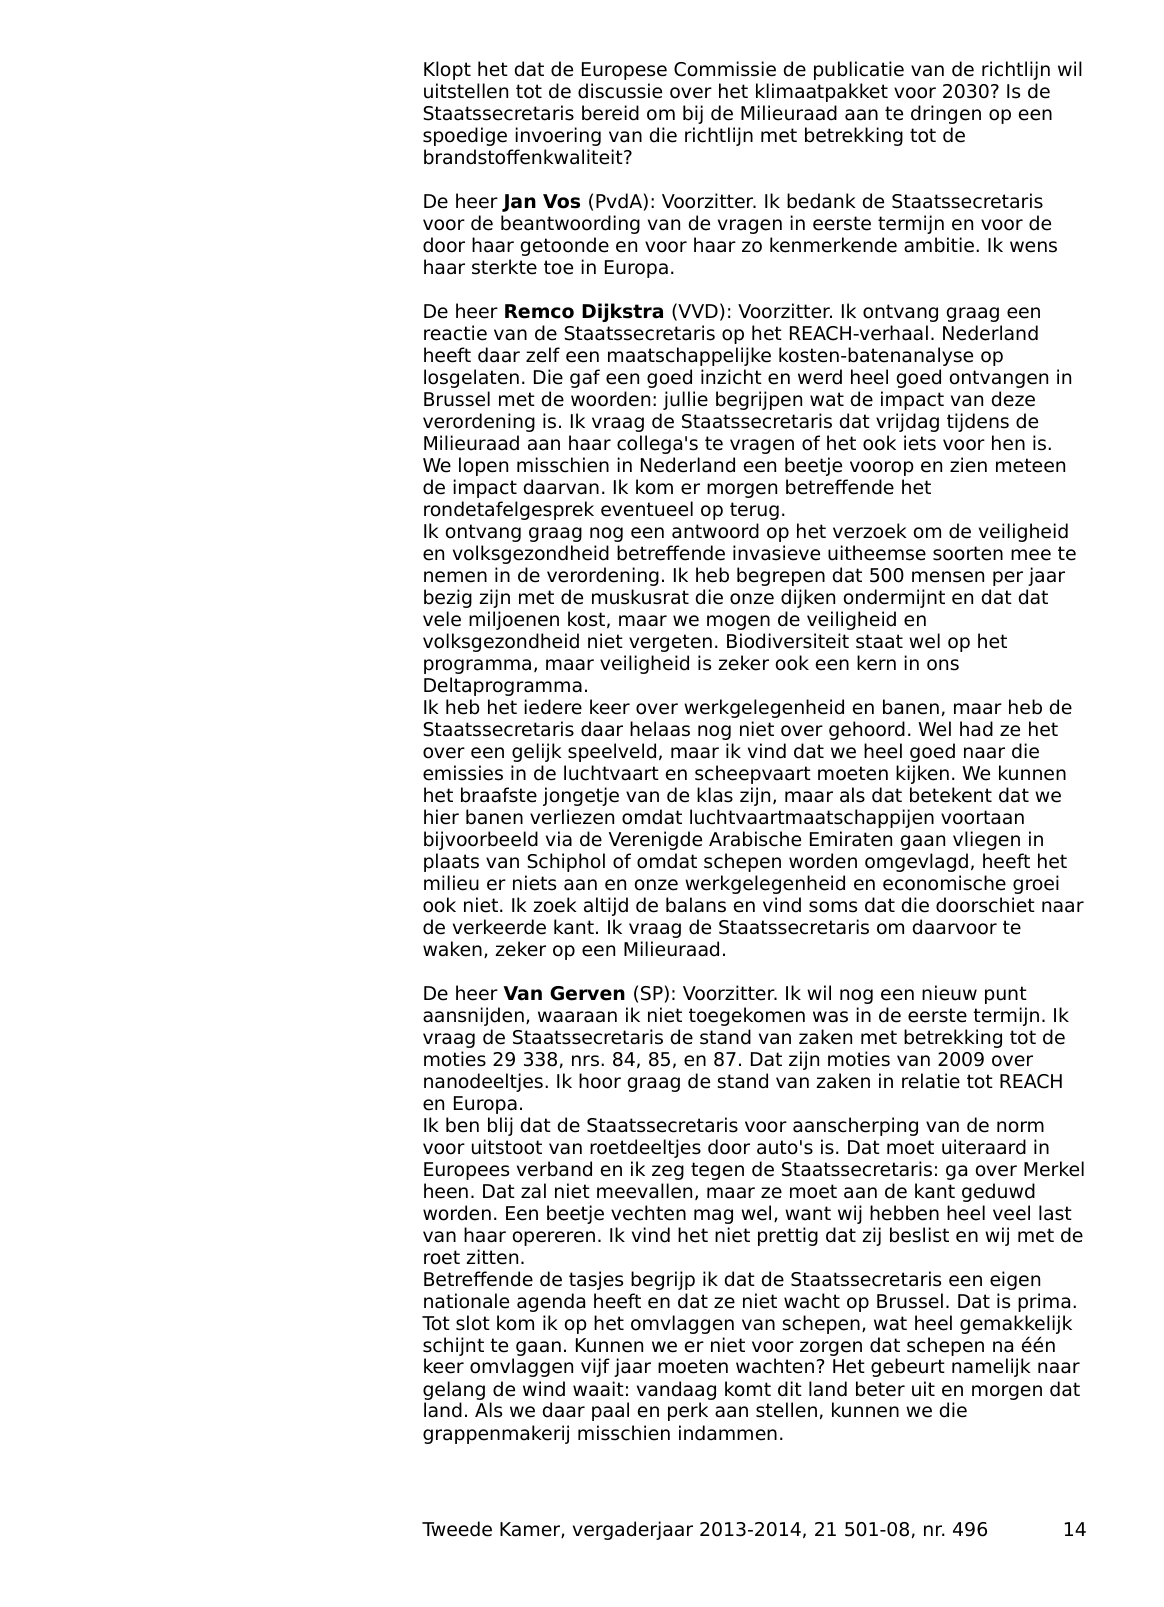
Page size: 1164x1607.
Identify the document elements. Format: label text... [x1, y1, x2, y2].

text De heer Jan Vos (PvdA): Voorzitter. Ik bedank de Staatssecretaris voor de beantwoording van de vragen in eerste termijn en voor de door haar getoonde en voor haar zo kenmerkende ambitie. Ik wens haar sterkte toe in Europa. [422, 191, 1087, 279]
text De heer Van Gerven (SP): Voorzitter. Ik wil nog een nieuw punt aansnijden, waaraan ik niet toegekomen was in de eerste termijn. Ik vraag de Staatssecretaris de stand van zaken met betrekking tot de moties 29 338, nrs. 84, 85, en 87. Dat zijn moties van 2009 over nanodeeltjes. Ik hoor graag de stand van zaken in relatie tot REACH en Europa. [422, 983, 1087, 1115]
text Betreffende de tasjes begrijp ik dat de Staatssecretaris een eigen nationale agenda heeft en dat ze niet wacht op Brussel. Dat is prima. [422, 1268, 1087, 1312]
text De heer Remco Dijkstra (VVD): Voorzitter. Ik ontvang graag een reactie van de Staatssecretaris op het REACH-verhaal. Nederland heeft daar zelf een maatschappelijke kosten-batenanalyse op losgelaten. Die gaf een goed inzicht en werd heel goed ontvangen in Brussel met de woorden: jullie begrijpen wat de impact van deze verordening is. Ik vraag de Staatssecretaris dat vrijdag tijdens de Milieuraad aan haar collega's te vragen of het ook iets voor hen is. We lopen misschien in Nederland een beetje voorop en zien meteen de impact daarvan. Ik kom er morgen betreffende het rondetafelgesprek eventueel op terug. [422, 301, 1087, 521]
text Ik ben blij dat de Staatssecretaris voor aanscherping van de norm voor uitstoot van roetdeeltjes door auto's is. Dat moet uiteraard in Europees verband en ik zeg tegen de Staatssecretaris: ga over Merkel heen. Dat zal niet meevallen, maar ze moet aan de kant geduwd worden. Een beetje vechten mag wel, want wij hebben heel veel last van haar opereren. Ik vind het niet prettig dat zij beslist en wij met de roet zitten. [422, 1115, 1087, 1268]
text Tot slot kom ik op het omvlaggen van schepen, wat heel gemakkelijk schijnt te gaan. Kunnen we er niet voor zorgen dat schepen na één keer omvlaggen vijf jaar moeten wachten? Het gebeurt namelijk naar gelang de wind waait: vandaag komt dit land beter uit en morgen dat land. Als we daar paal en perk aan stellen, kunnen we die grappenmakerij misschien indammen. [422, 1312, 1087, 1444]
text Ik ontvang graag nog een antwoord op het verzoek om de veiligheid en volksgezondheid betreffende invasieve uitheemse soorten mee te nemen in de verordening. Ik heb begrepen dat 500 mensen per jaar bezig zijn met de muskusrat die onze dijken ondermijnt en dat dat vele miljoenen kost, maar we mogen de veiligheid en volksgezondheid niet vergeten. Biodiversiteit staat wel op het programma, maar veiligheid is zeker ook een kern in ons Deltaprogramma. [422, 521, 1087, 697]
text Ik heb het iedere keer over werkgelegenheid en banen, maar heb de Staatssecretaris daar helaas nog niet over gehoord. Wel had ze het over een gelijk speelveld, maar ik vind dat we heel goed naar die emissies in de luchtvaart en scheepvaart moeten kijken. We kunnen het braafste jongetje van de klas zijn, maar als dat betekent dat we hier banen verliezen omdat luchtvaartmaatschappijen voortaan bijvoorbeeld via de Verenigde Arabische Emiraten gaan vliegen in plaats van Schiphol of omdat schepen worden omgevlagd, heeft het milieu er niets aan en onze werkgelegenheid en economische groei ook niet. Ik zoek altijd de balans en vind soms dat die doorschiet naar de verkeerde kant. Ik vraag de Staatssecretaris om daarvoor te waken, zeker op een Milieuraad. [422, 697, 1087, 961]
text Klopt het dat de Europese Commissie de publicatie van de richtlijn wil uitstellen tot de discussie over het klimaatpakket voor 2030? Is de Staatssecretaris bereid om bij de Milieuraad aan te dringen op een spoedige invoering van die richtlijn met betrekking tot de brandstoffenkwaliteit? [422, 59, 1087, 169]
